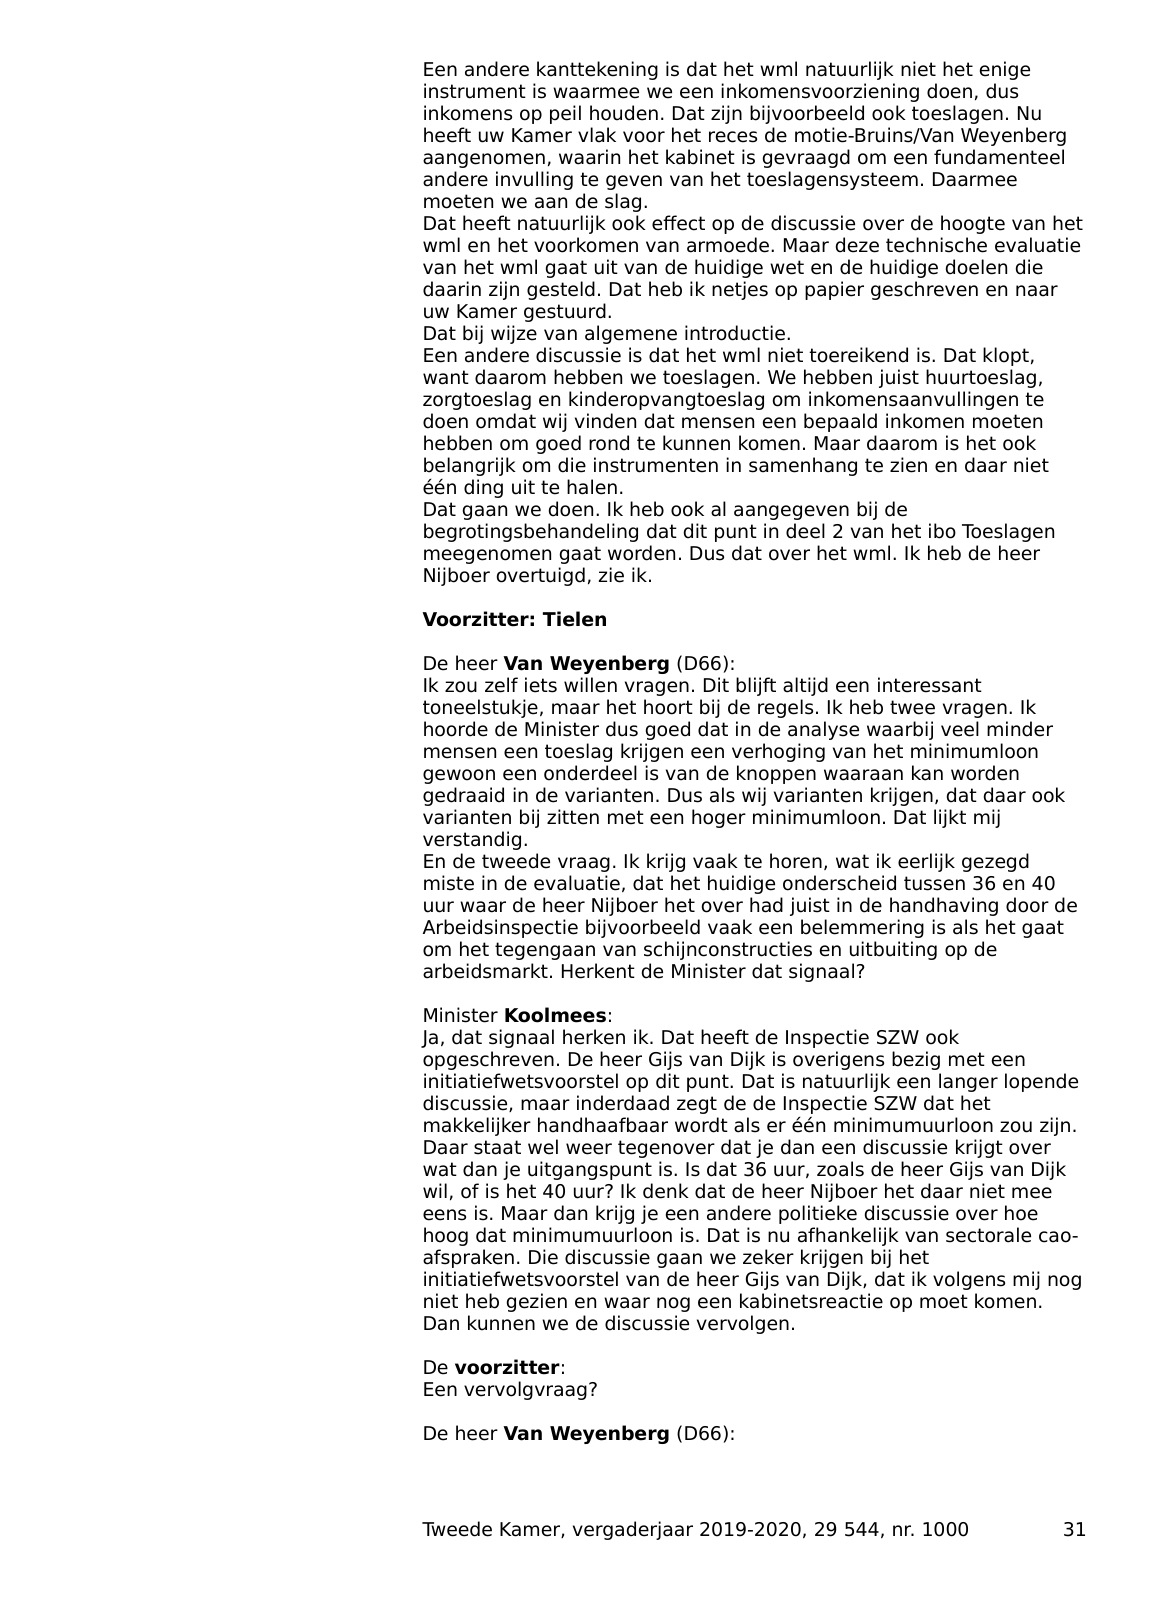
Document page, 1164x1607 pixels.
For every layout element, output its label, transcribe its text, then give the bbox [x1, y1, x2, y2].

text Een andere discussie is dat het wml niet toereikend is. Dat klopt, want daarom hebben we toeslagen. We hebben juist huurtoeslag, zorgtoeslag en kinderopvangtoeslag om inkomensaanvullingen te doen omdat wij vinden dat mensen een bepaald inkomen moeten hebben om goed rond te kunnen komen. Maar daarom is het ook belangrijk om die instrumenten in samenhang te zien en daar niet één ding uit te halen. [422, 345, 1087, 499]
text En de tweede vraag. Ik krijg vaak te horen, wat ik eerlijk gezegd miste in de evaluatie, dat het huidige onderscheid tussen 36 en 40 uur waar de heer Nijboer het over had juist in de handhaving door de Arbeidsinspectie bijvoorbeeld vaak een belemmering is als het gaat om het tegengaan van schijnconstructies en uitbuiting op de arbeidsmarkt. Herkent de Minister dat signaal? [422, 851, 1087, 983]
text Dat gaan we doen. Ik heb ook al aangegeven bij de begrotingsbehandeling dat dit punt in deel 2 van het ibo Toeslagen meegenomen gaat worden. Dus dat over het wml. Ik heb de heer Nijboer overtuigd, zie ik. [422, 499, 1087, 587]
text De voorzitter: [422, 1357, 1087, 1379]
text De heer Van Weyenberg (D66): [422, 1423, 1087, 1445]
text Voorzitter: Tielen [422, 609, 1087, 631]
text De heer Van Weyenberg (D66): [422, 653, 1087, 675]
text Ja, dat signaal herken ik. Dat heeft de Inspectie SZW ook opgeschreven. De heer Gijs van Dijk is overigens bezig met een initiatiefwetsvoorstel op dit punt. Dat is natuurlijk een langer lopende discussie, maar inderdaad zegt de de Inspectie SZW dat het makkelijker handhaafbaar wordt als er één minimumuurloon zou zijn. Daar staat wel weer tegenover dat je dan een discussie krijgt over wat dan je uitgangspunt is. Is dat 36 uur, zoals de heer Gijs van Dijk wil, of is het 40 uur? Ik denk dat de heer Nijboer het daar niet mee eens is. Maar dan krijg je een andere politieke discussie over hoe hoog dat minimumuurloon is. Dat is nu afhankelijk van sectorale cao-afspraken. Die discussie gaan we zeker krijgen bij het initiatiefwetsvoorstel van de heer Gijs van Dijk, dat ik volgens mij nog niet heb gezien en waar nog een kabinetsreactie op moet komen. Dan kunnen we de discussie vervolgen. [422, 1027, 1087, 1334]
text Dat heeft natuurlijk ook effect op de discussie over de hoogte van het wml en het voorkomen van armoede. Maar deze technische evaluatie van het wml gaat uit van de huidige wet en de huidige doelen die daarin zijn gesteld. Dat heb ik netjes op papier geschreven en naar uw Kamer gestuurd. [422, 213, 1087, 323]
text Ik zou zelf iets willen vragen. Dit blijft altijd een interessant toneelstukje, maar het hoort bij de regels. Ik heb twee vragen. Ik hoorde de Minister dus goed dat in de analyse waarbij veel minder mensen een toeslag krijgen een verhoging van het minimumloon gewoon een onderdeel is van de knoppen waaraan kan worden gedraaid in de varianten. Dus als wij varianten krijgen, dat daar ook varianten bij zitten met een hoger minimumloon. Dat lijkt mij verstandig. [422, 675, 1087, 851]
text Dat bij wijze van algemene introductie. [422, 323, 1087, 345]
text Een vervolgvraag? [422, 1379, 1087, 1401]
text Een andere kanttekening is dat het wml natuurlijk niet het enige instrument is waarmee we een inkomensvoorziening doen, dus inkomens op peil houden. Dat zijn bijvoorbeeld ook toeslagen. Nu heeft uw Kamer vlak voor het reces de motie-Bruins/Van Weyenberg aangenomen, waarin het kabinet is gevraagd om een fundamenteel andere invulling te geven van het toeslagensysteem. Daarmee moeten we aan de slag. [422, 59, 1087, 213]
text Minister Koolmees: [422, 1005, 1087, 1027]
